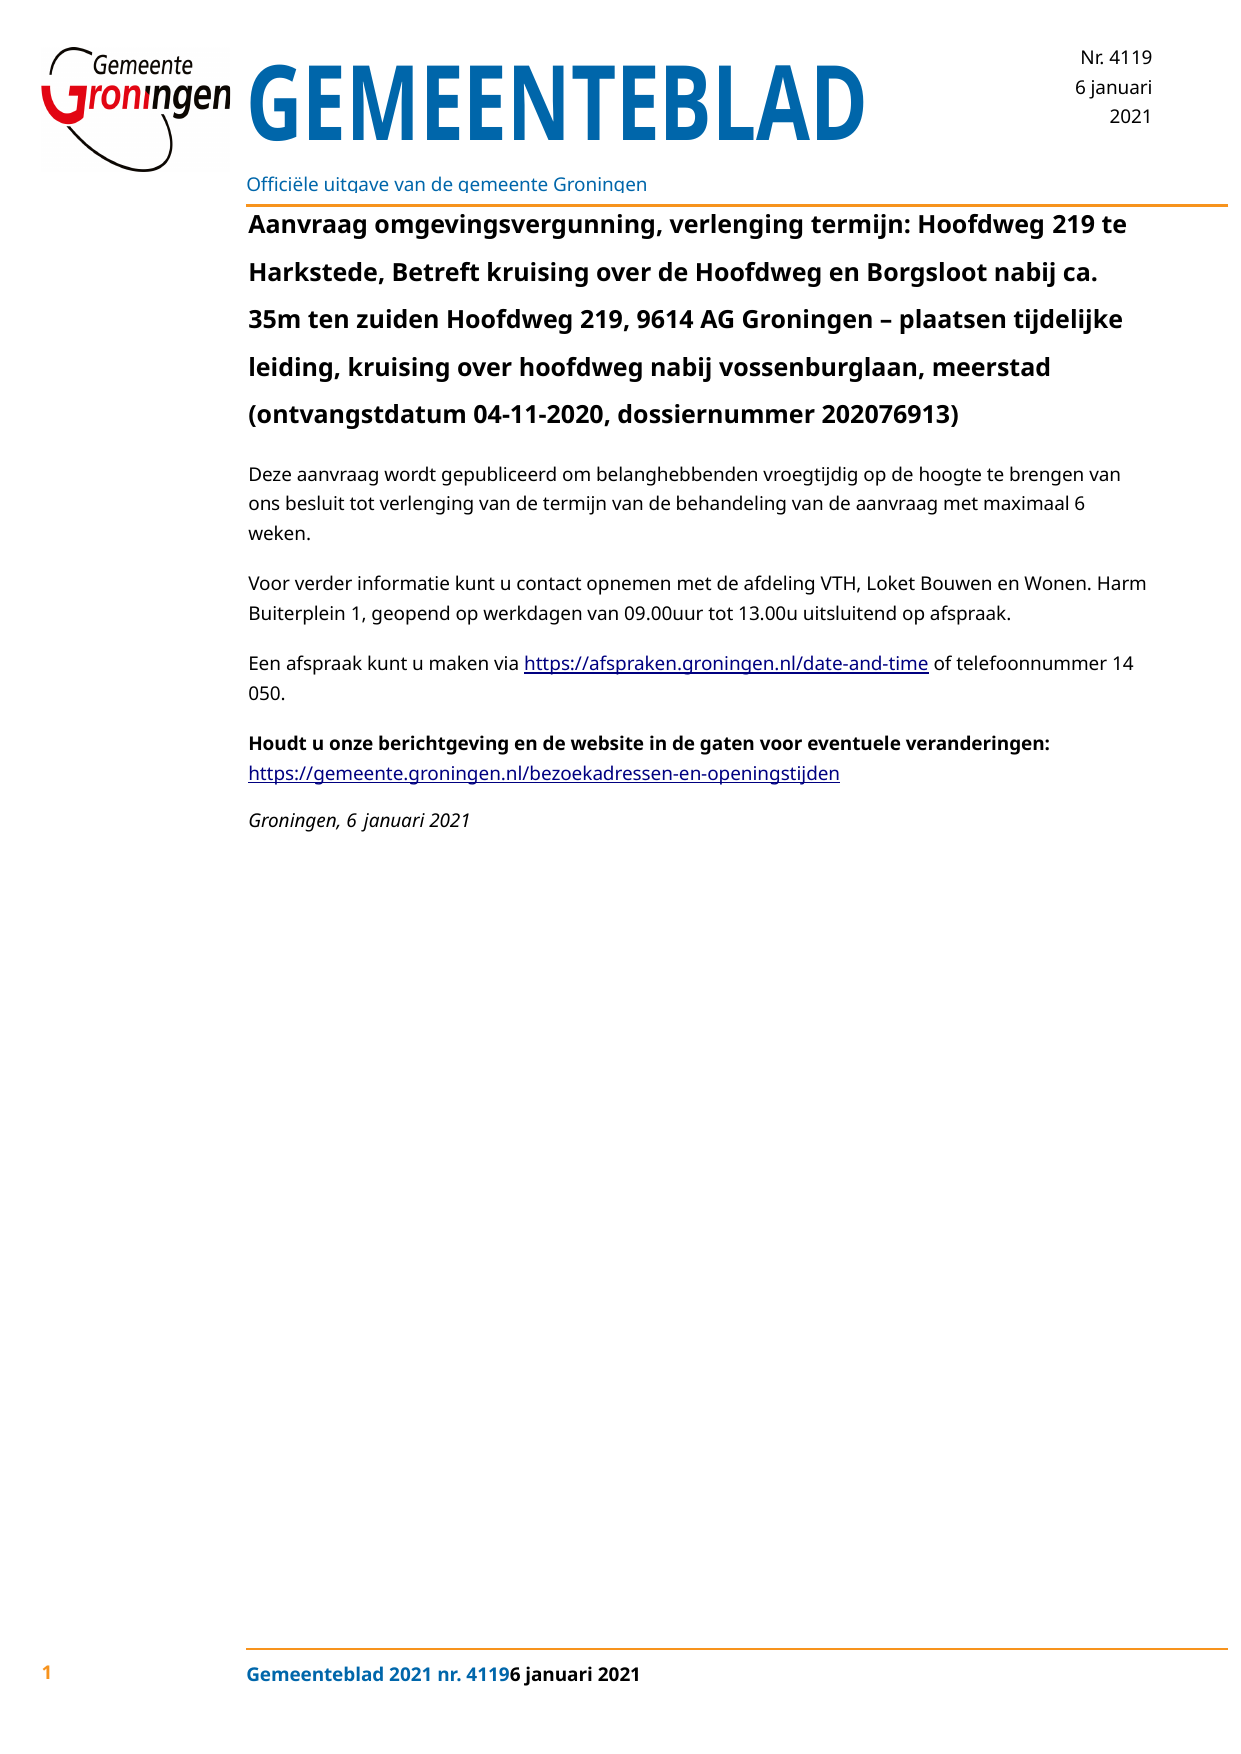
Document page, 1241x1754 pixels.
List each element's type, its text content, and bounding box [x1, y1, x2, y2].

picture [41, 47, 231, 172]
text Een afspraak kunt u maken via https://afspraken.groningen.nl/date-and-time of telefoonnummer 14 050. [248, 650, 1152, 706]
text Groningen, 6 januari 2021 [248, 808, 1152, 833]
text Aanvraag omgevingsvergunning, verlenging termijn: Hoofdweg 219 te Harkstede, Betreft kruising over de Hoofdweg en Borgsloot nabij ca. 35m ten zuiden Hoofdweg 219, 9614 AG Groningen – plaatsen tijdelijke leiding, kruising over hoofdweg nabij vossenburglaan, meerstad (ontvangstdatum 04-11-2020, dossiernummer 202076913) [248, 207, 1152, 431]
text Deze aanvraag wordt gepubliceerd om belanghebbenden vroegtijdig op de hoogte te brengen van ons besluit tot verlenging van de termijn van de behandeling van de aanvraag met maximaal 6 weken. [248, 461, 1152, 546]
text Houdt u onze berichtgeving en de website in de gaten voor eventuele veranderingen: https://gemeente.groningen.nl/bezoekadressen-en-openingstijden [248, 730, 1152, 786]
text Voor verder informatie kunt u contact opnemen met de afdeling VTH, Loket Bouwen en Wonen. Harm Buiterplein 1, geopend op werkdagen van 09.00uur tot 13.00u uitsluitend op afspraak. [248, 570, 1152, 626]
